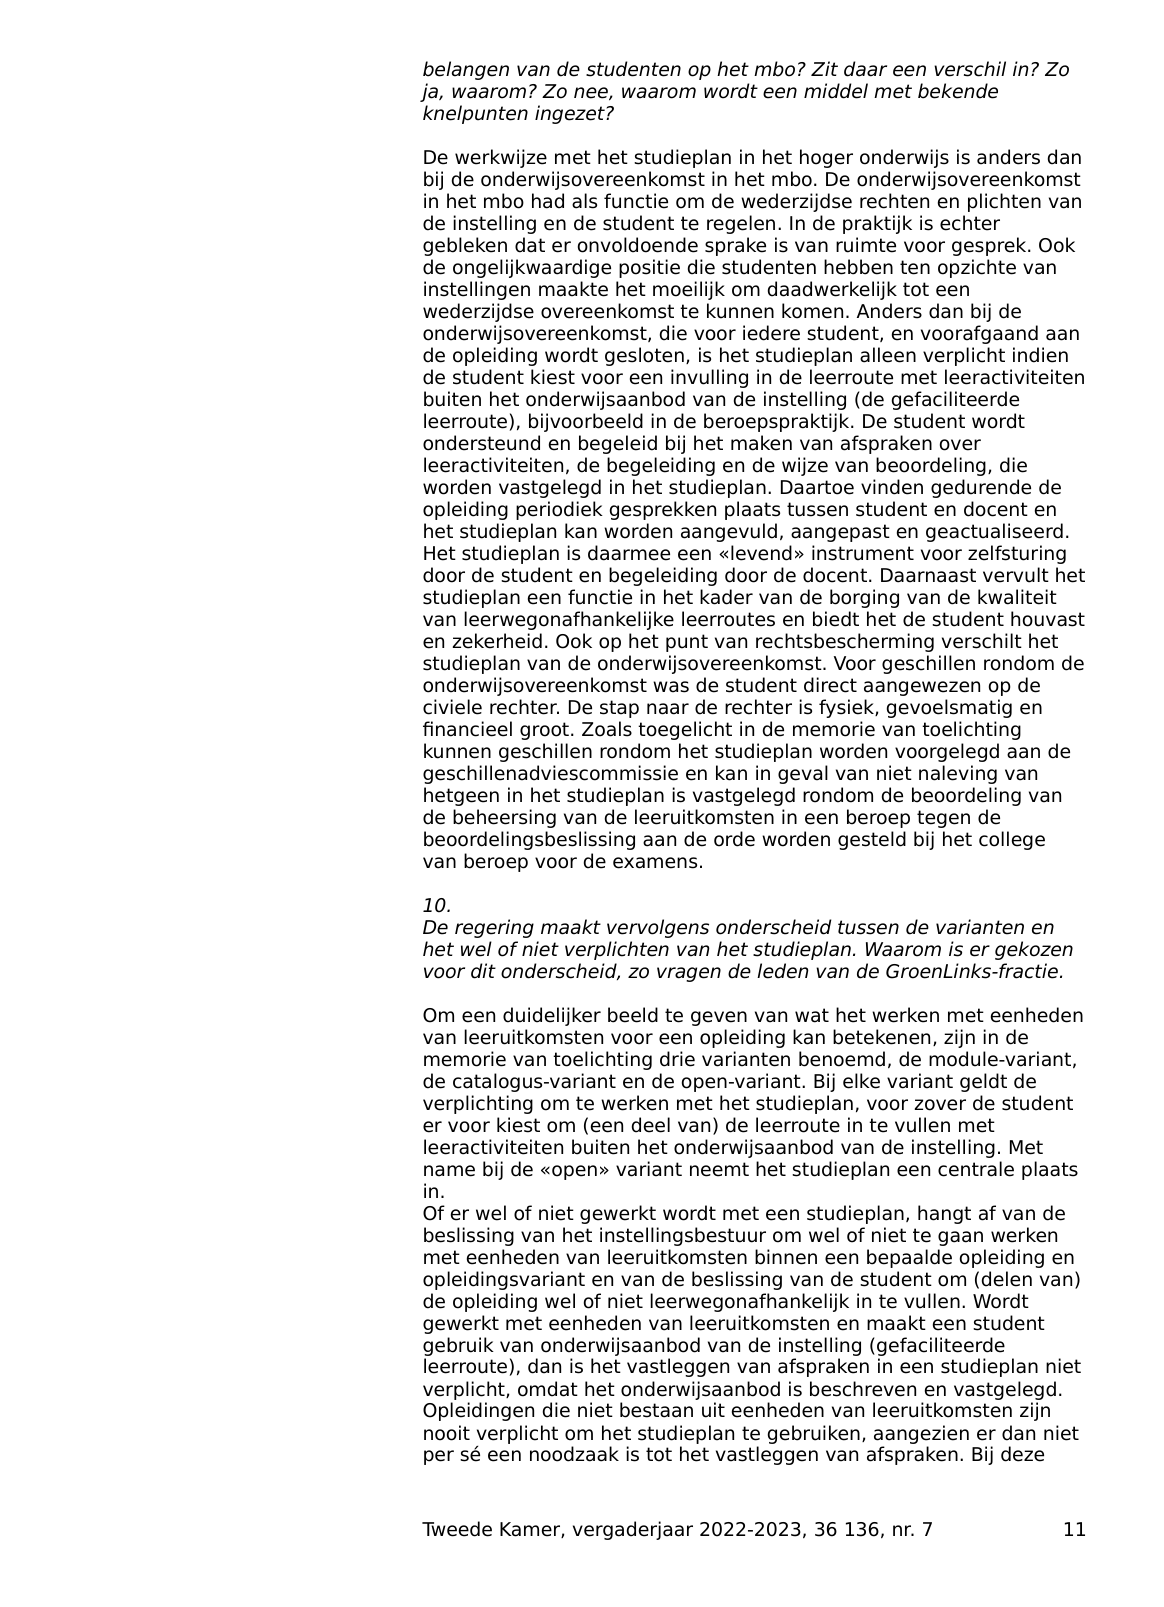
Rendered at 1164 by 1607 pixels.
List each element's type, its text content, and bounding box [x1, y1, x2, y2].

text Of er wel of niet gewerkt wordt met een studieplan, hangt af van de beslissing van het instellingsbestuur om wel of niet te gaan werken met eenheden van leeruitkomsten binnen een bepaalde opleiding en opleidingsvariant en van de beslissing van de student om (delen van) de opleiding wel of niet leerwegonafhankelijk in te vullen. Wordt gewerkt met eenheden van leeruitkomsten en maakt een student gebruik van onderwijsaanbod van de instelling (gefaciliteerde leerroute), dan is het vastleggen van afspraken in een studieplan niet verplicht, omdat het onderwijsaanbod is beschreven en vastgelegd. Opleidingen die niet bestaan uit eenheden van leeruitkomsten zijn nooit verplicht om het studieplan te gebruiken, aangezien er dan niet per sé een noodzaak is tot het vastleggen van afspraken. Bij deze [422, 1203, 1087, 1466]
text De werkwijze met het studieplan in het hoger onderwijs is anders dan bij de onderwijsovereenkomst in het mbo. De onderwijsovereenkomst in het mbo had als functie om de wederzijdse rechten en plichten van de instelling en de student te regelen. In de praktijk is echter gebleken dat er onvoldoende sprake is van ruimte voor gesprek. Ook de ongelijkwaardige positie die studenten hebben ten opzichte van instellingen maakte het moeilijk om daadwerkelijk tot een wederzijdse overeenkomst te kunnen komen. Anders dan bij de onderwijsovereenkomst, die voor iedere student, en voorafgaand aan de opleiding wordt gesloten, is het studieplan alleen verplicht indien de student kiest voor een invulling in de leerroute met leeractiviteiten buiten het onderwijsaanbod van de instelling (de gefaciliteerde leerroute), bijvoorbeeld in de beroepspraktijk. De student wordt ondersteund en begeleid bij het maken van afspraken over leeractiviteiten, de begeleiding en de wijze van beoordeling, die worden vastgelegd in het studieplan. Daartoe vinden gedurende de opleiding periodiek gesprekken plaats tussen student en docent en het studieplan kan worden aangevuld, aangepast en geactualiseerd. Het studieplan is daarmee een «levend» instrument voor zelfsturing door de student en begeleiding door de docent. Daarnaast vervult het studieplan een functie in het kader van de borging van de kwaliteit van leerwegonafhankelijke leerroutes en biedt het de student houvast en zekerheid. Ook op het punt van rechtsbescherming verschilt het studieplan van de onderwijsovereenkomst. Voor geschillen rondom de onderwijsovereenkomst was de student direct aangewezen op de civiele rechter. De stap naar de rechter is fysiek, gevoelsmatig en financieel groot. Zoals toegelicht in de memorie van toelichting kunnen geschillen rondom het studieplan worden voorgelegd aan de geschillenadviescommissie en kan in geval van niet naleving van hetgeen in het studieplan is vastgelegd rondom de beoordeling van de beheersing van de leeruitkomsten in een beroep tegen de beoordelingsbeslissing aan de orde worden gesteld bij het college van beroep voor de examens. [422, 147, 1087, 872]
text Om een duidelijker beeld te geven van wat het werken met eenheden van leeruitkomsten voor een opleiding kan betekenen, zijn in de memorie van toelichting drie varianten benoemd, de module-variant, de catalogus-variant en de open-variant. Bij elke variant geldt de verplichting om te werken met het studieplan, voor zover de student er voor kiest om (een deel van) de leerroute in te vullen met leeractiviteiten buiten het onderwijsaanbod van de instelling. Met name bij de «open» variant neemt het studieplan een centrale plaats in. [422, 1005, 1087, 1203]
text De regering maakt vervolgens onderscheid tussen de varianten en het wel of niet verplichten van het studieplan. Waarom is er gekozen voor dit onderscheid, zo vragen de leden van de GroenLinks-fractie. [422, 917, 1087, 983]
text belangen van de studenten op het mbo? Zit daar een verschil in? Zo ja, waarom? Zo nee, waarom wordt een middel met bekende knelpunten ingezet? [422, 59, 1087, 125]
text 10. [422, 895, 1087, 917]
